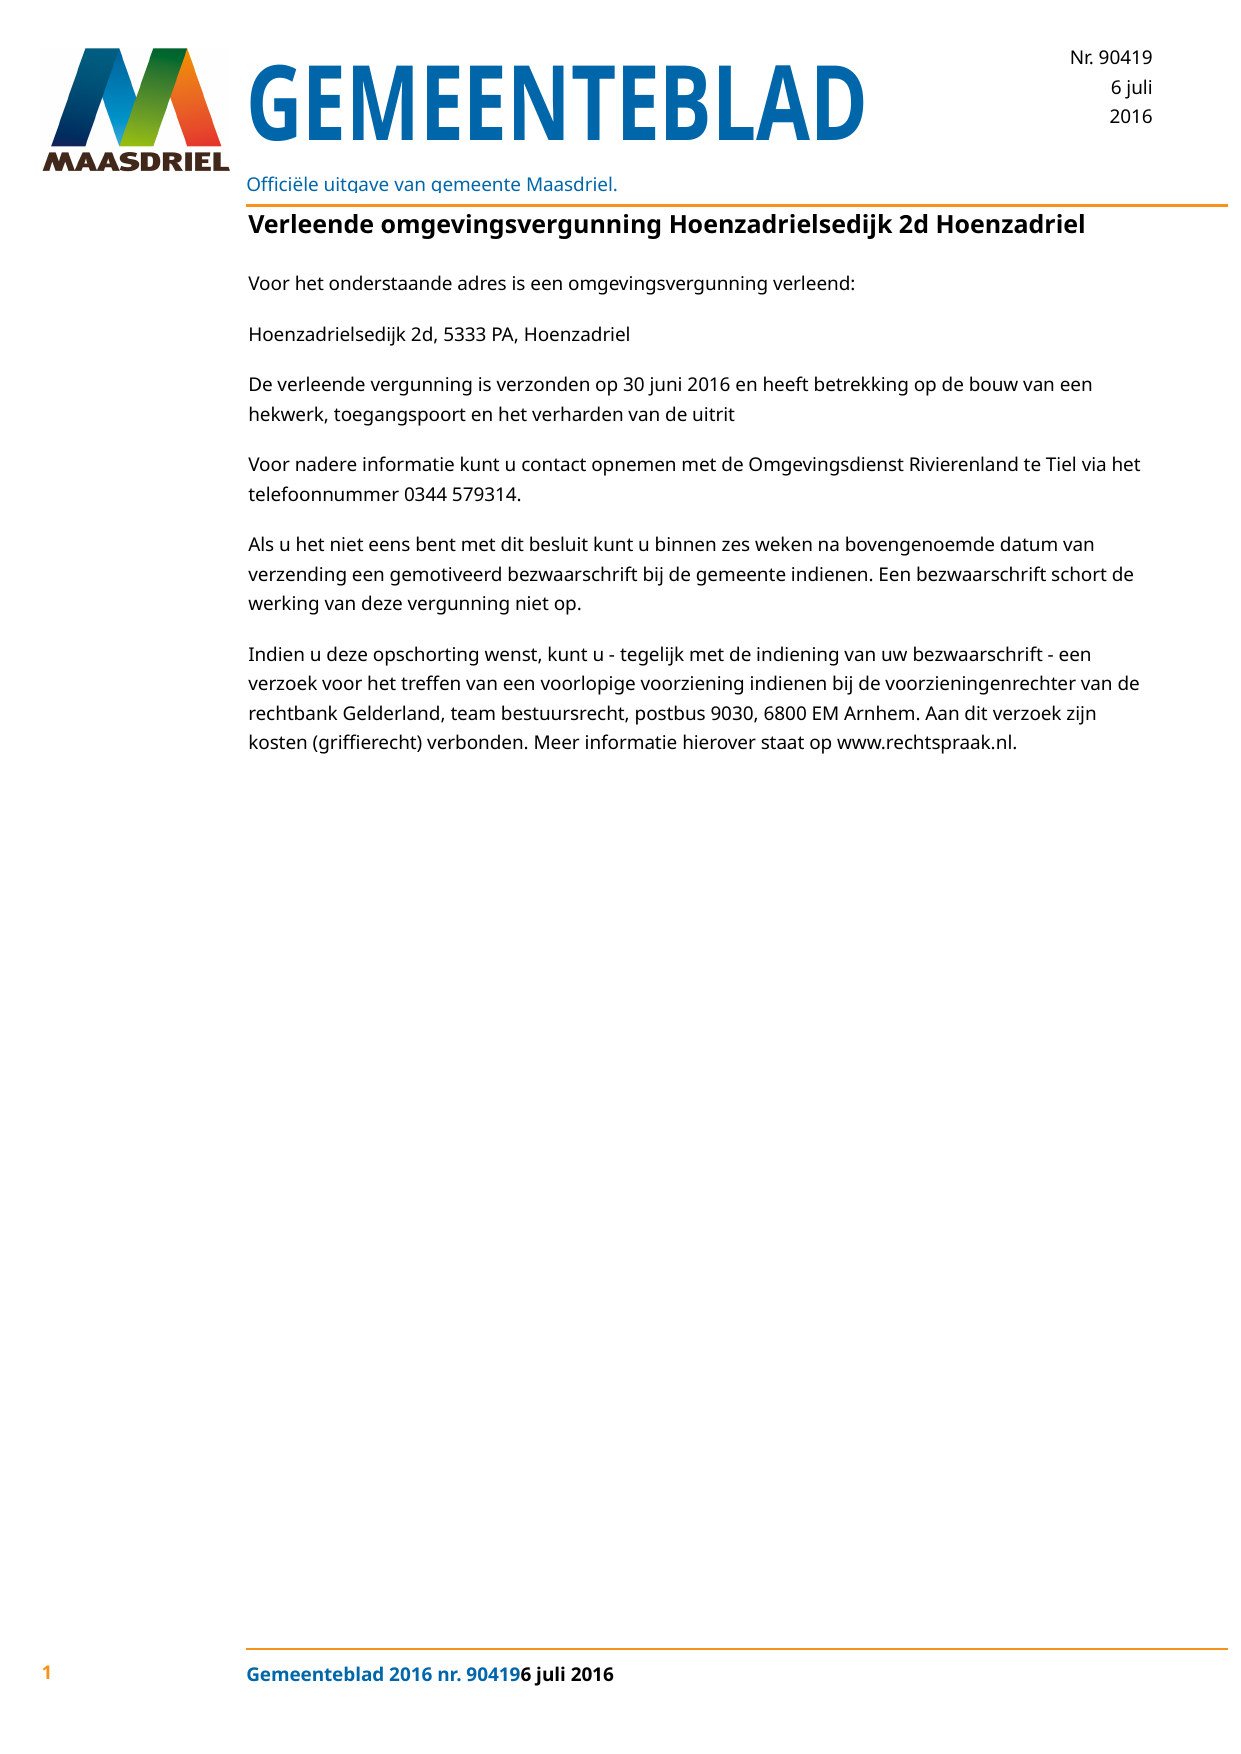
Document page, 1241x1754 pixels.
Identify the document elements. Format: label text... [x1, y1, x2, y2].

text Voor het onderstaande adres is een omgevingsvergunning verleend: [248, 270, 1152, 296]
text Verleende omgevingsvergunning Hoenzadrielsedijk 2d Hoenzadriel [248, 207, 1152, 241]
text Als u het niet eens bent met dit besluit kunt u binnen zes weken na bovengenoemde datum van verzending een gemotiveerd bezwaarschrift bij de gemeente indienen. Een bezwaarschrift schort de werking van deze vergunning niet op. [248, 531, 1152, 616]
text Voor nadere informatie kunt u contact opnemen met de Omgevingsdienst Rivierenland te Tiel via het telefoonnummer 0344 579314. [248, 451, 1152, 506]
picture [41, 47, 231, 172]
text De verleende vergunning is verzonden op 30 juni 2016 en heeft betrekking op de bouw van een hekwerk, toegangspoort en het verharden van de uitrit [248, 371, 1152, 426]
text Indien u deze opschorting wenst, kunt u - tegelijk met de indiening van uw bezwaarschrift - een verzoek voor het treffen van een voorlopige voorziening indienen bij de voorzieningenrechter van de rechtbank Gelderland, team bestuursrecht, postbus 9030, 6800 EM Arnhem. Aan dit verzoek zijn kosten (griffierecht) verbonden. Meer informatie hierover staat op www.rechtspraak.nl. [248, 641, 1152, 755]
text Hoenzadrielsedijk 2d, 5333 PA, Hoenzadriel [248, 321, 1152, 346]
